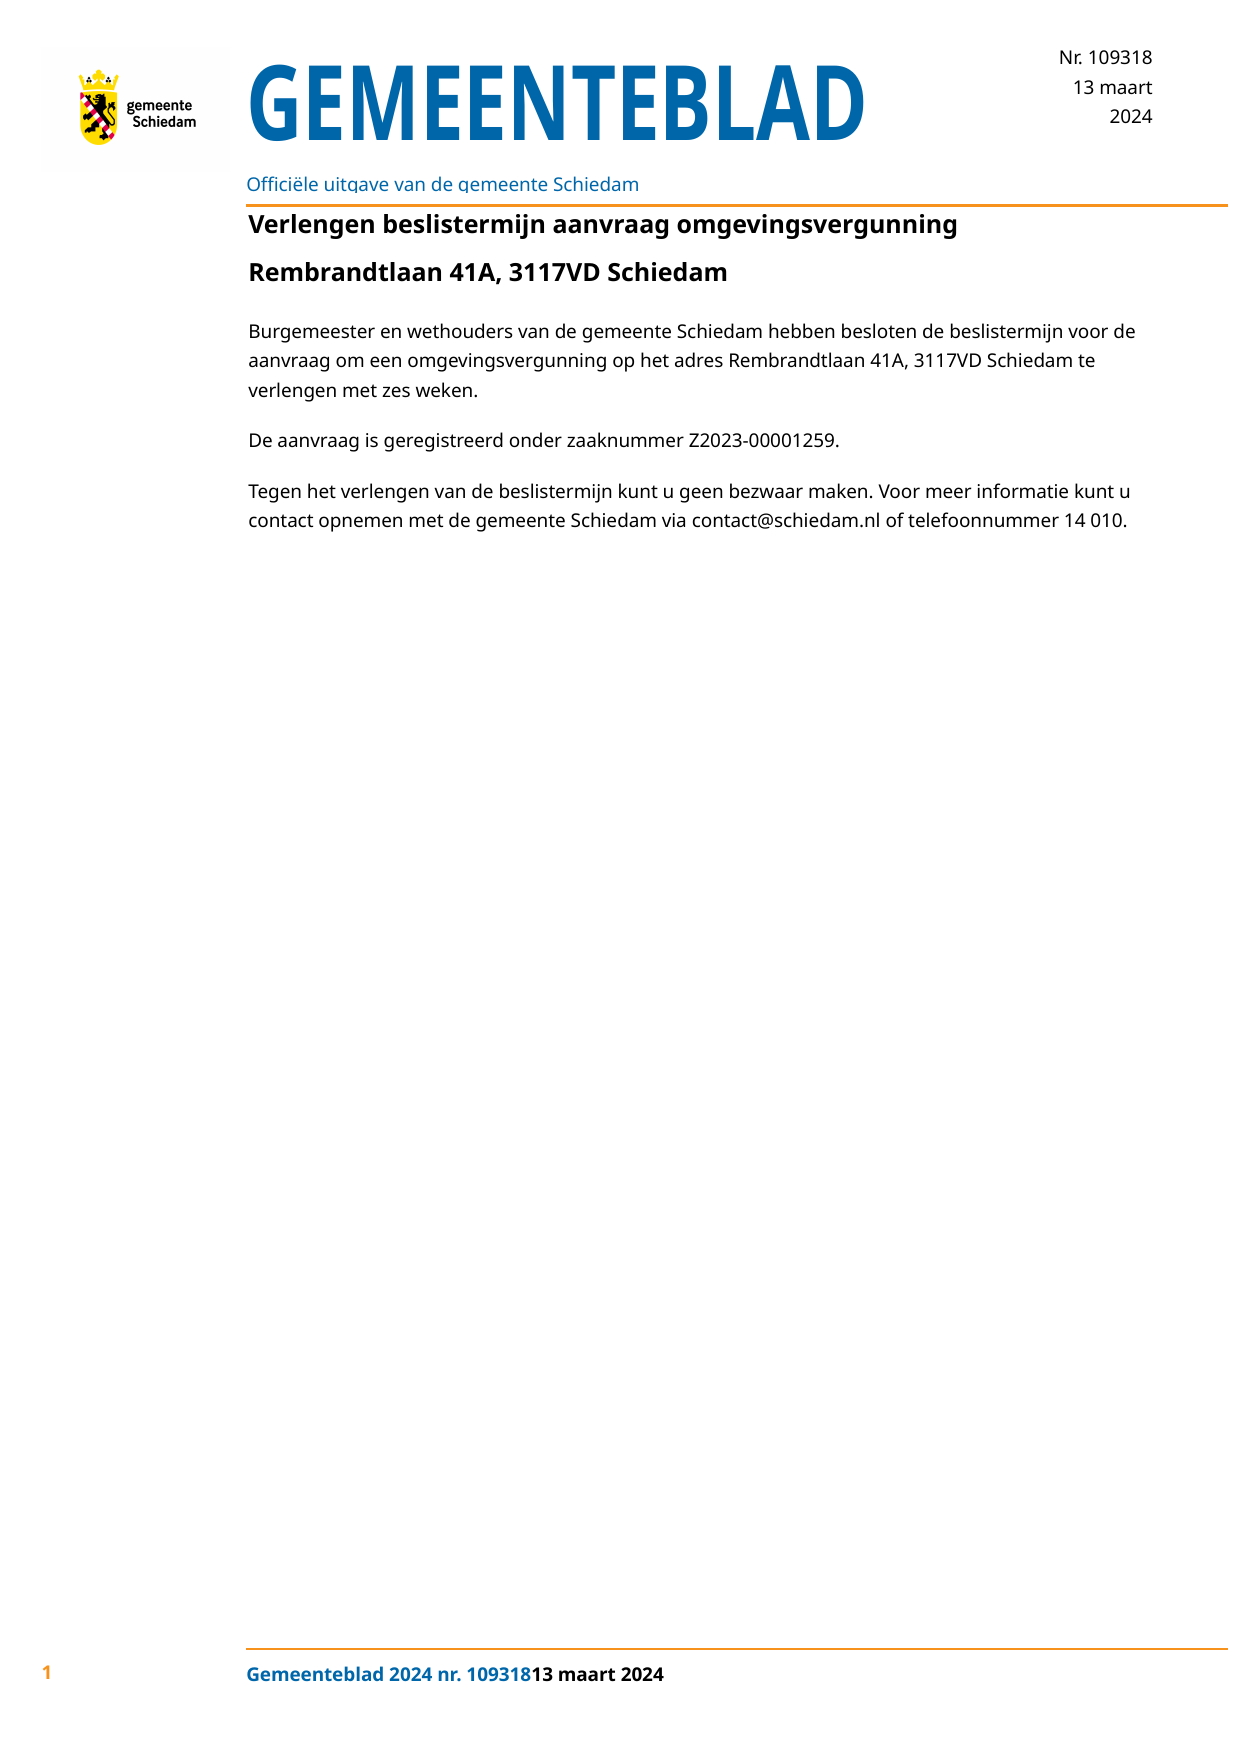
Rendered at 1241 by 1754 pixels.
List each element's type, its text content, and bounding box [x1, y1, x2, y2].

picture [41, 47, 231, 172]
text Verlengen beslistermijn aanvraag omgevingsvergunning Rembrandtlaan 41A, 3117VD Schiedam [248, 207, 1152, 288]
text Tegen het verlengen van de beslistermijn kunt u geen bezwaar maken. Voor meer informatie kunt u contact opnemen met de gemeente Schiedam via contact@schiedam.nl of telefoonnummer 14 010. [248, 478, 1152, 533]
text De aanvraag is geregistreerd onder zaaknummer Z2023-00001259. [248, 427, 1152, 453]
text Burgemeester en wethouders van de gemeente Schiedam hebben besloten de beslistermijn voor de aanvraag om een omgevingsvergunning op het adres Rembrandtlaan 41A, 3117VD Schiedam te verlengen met zes weken. [248, 318, 1152, 403]
